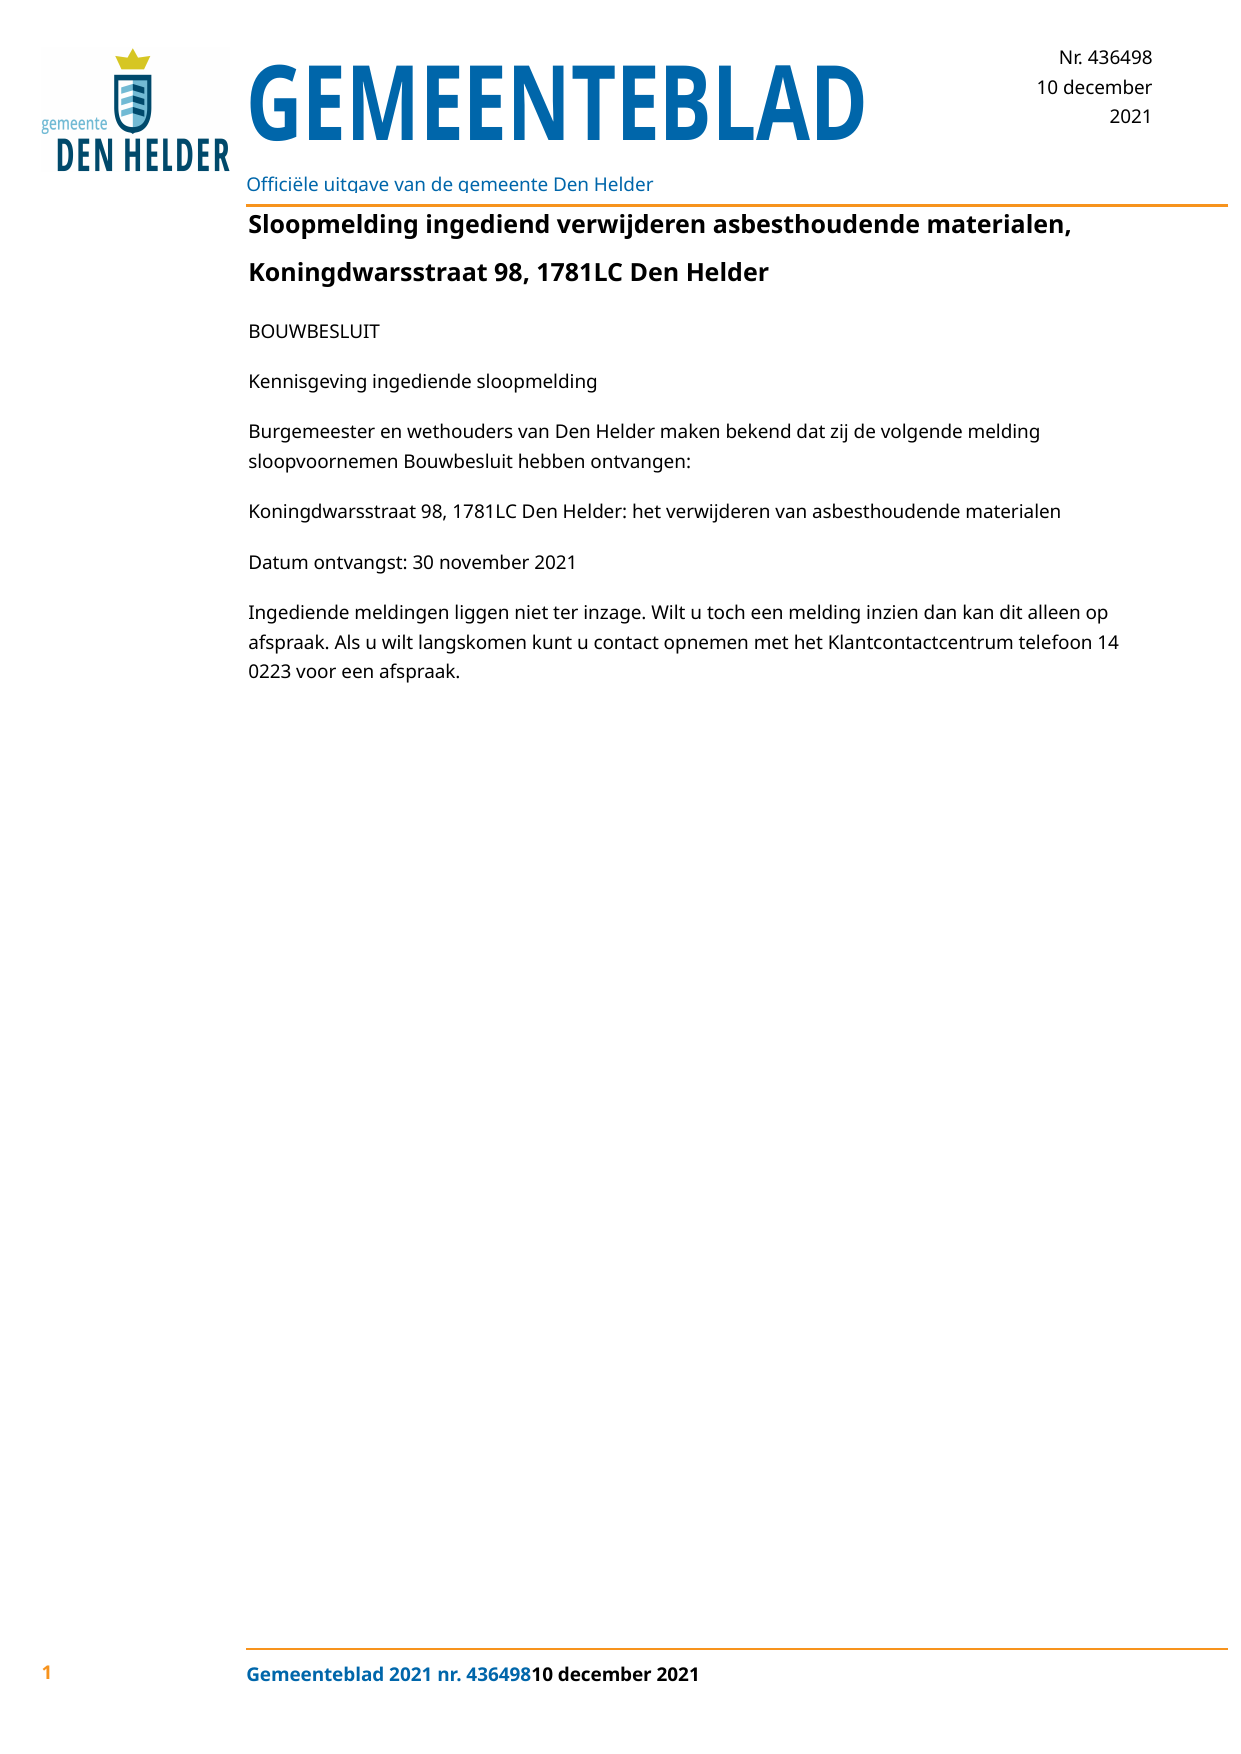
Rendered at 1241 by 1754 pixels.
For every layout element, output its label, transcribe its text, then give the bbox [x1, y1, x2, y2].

text BOUWBESLUIT [248, 318, 1152, 344]
text Sloopmelding ingediend verwijderen asbesthoudende materialen, Koningdwarsstraat 98, 1781LC Den Helder [248, 207, 1152, 288]
text Ingediende meldingen liggen niet ter inzage. Wilt u toch een melding inzien dan kan dit alleen op afspraak. Als u wilt langskomen kunt u contact opnemen met het Klantcontactcentrum telefoon 14 0223 voor een afspraak. [248, 599, 1152, 684]
picture [41, 47, 231, 172]
text Kennisgeving ingediende sloopmelding [248, 368, 1152, 394]
text Burgemeester en wethouders van Den Helder maken bekend dat zij de volgende melding sloopvoornemen Bouwbesluit hebben ontvangen: [248, 419, 1152, 474]
picture [130, 157, 135, 172]
picture [63, 144, 68, 165]
picture [220, 160, 224, 172]
picture [100, 154, 106, 172]
text Datum ontvangst: 30 november 2021 [248, 549, 1152, 575]
text Koningdwarsstraat 98, 1781LC Den Helder: het verwijderen van asbesthoudende materialen [248, 499, 1152, 524]
picture [182, 144, 187, 165]
